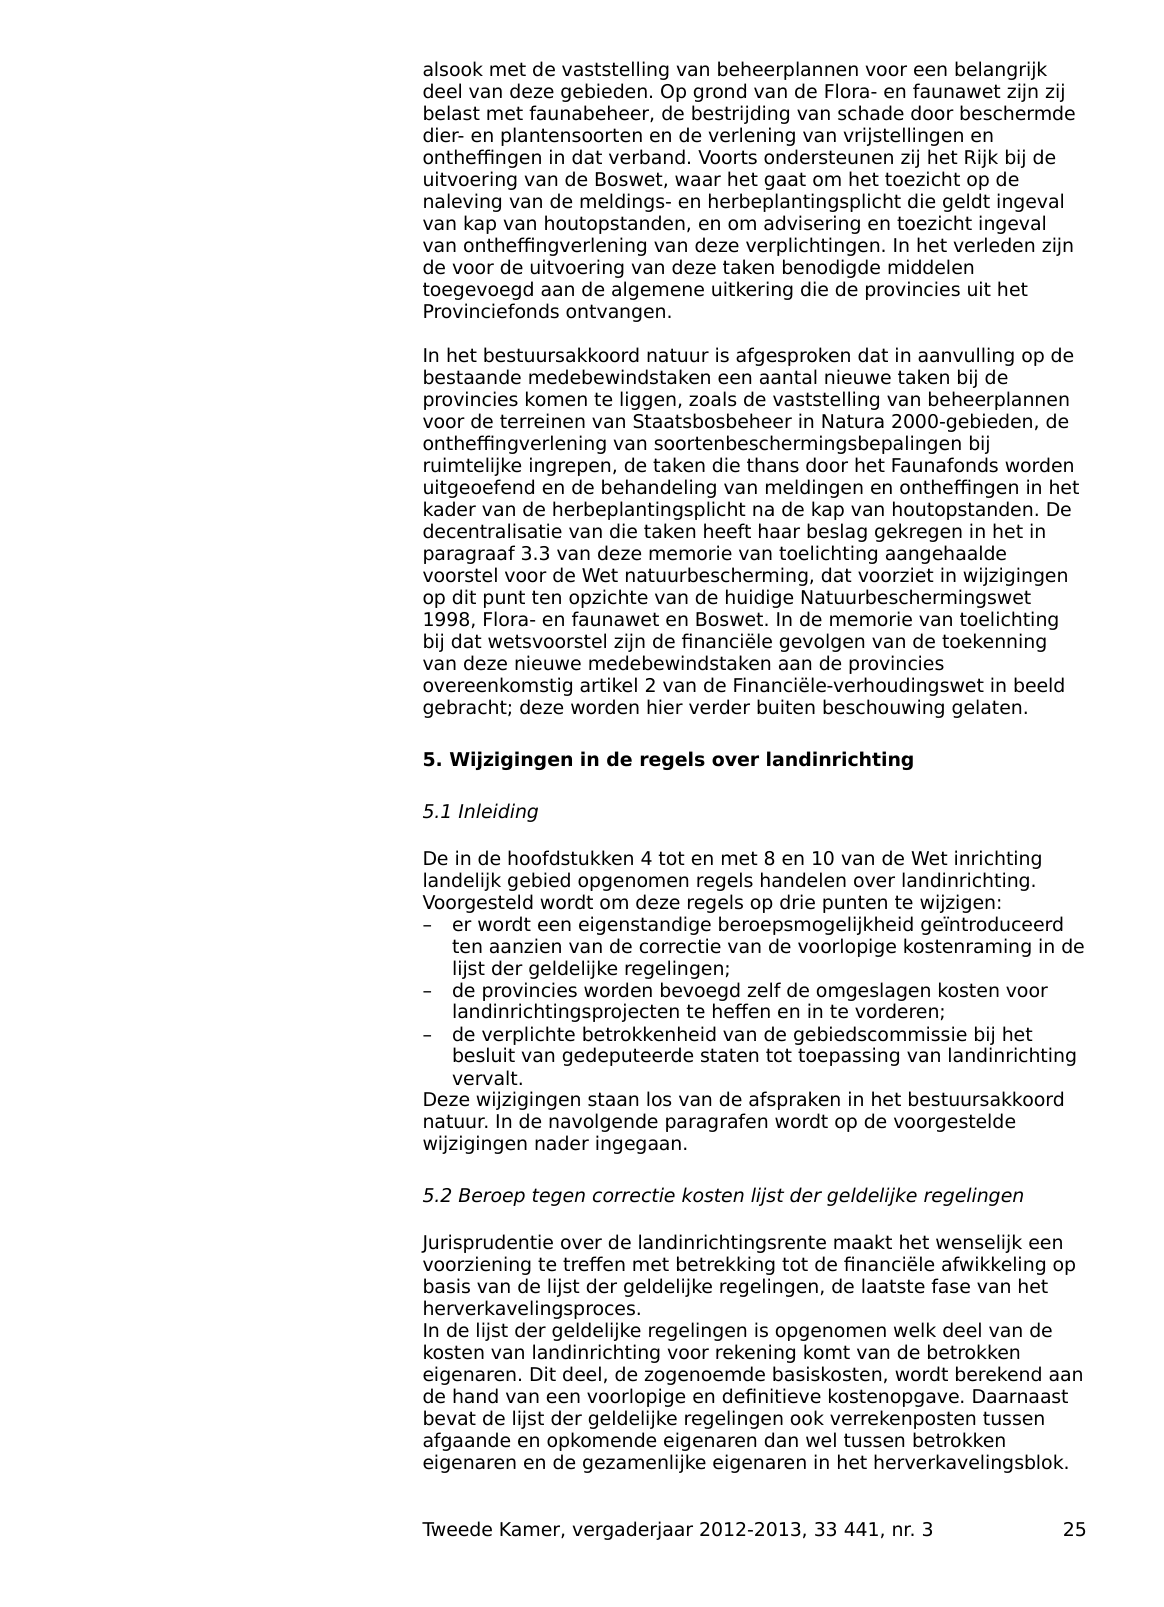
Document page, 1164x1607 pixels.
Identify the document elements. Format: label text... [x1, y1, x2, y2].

text Deze wijzigingen staan los van de afspraken in het bestuursakkoord natuur. In de navolgende paragrafen wordt op de voorgestelde wijzigingen nader ingegaan. [422, 1089, 1087, 1155]
text alsook met de vaststelling van beheerplannen voor een belangrijk deel van deze gebieden. Op grond van de Flora- en faunawet zijn zij belast met faunabeheer, de bestrijding van schade door beschermde dier- en plantensoorten en de verlening van vrijstellingen en ontheffingen in dat verband. Voorts ondersteunen zij het Rijk bij de uitvoering van de Boswet, waar het gaat om het toezicht op de naleving van de meldings- en herbeplantingsplicht die geldt ingeval van kap van houtopstanden, en om advisering en toezicht ingeval van ontheffingverlening van deze verplichtingen. In het verleden zijn de voor de uitvoering van deze taken benodigde middelen toegevoegd aan de algemene uitkering die de provincies uit het Provinciefonds ontvangen. [422, 59, 1087, 323]
text – er wordt een eigenstandige beroepsmogelijkheid geïntroduceerd ten aanzien van de correctie van de voorlopige kostenraming in de lijst der geldelijke regelingen; [422, 913, 1087, 979]
text In de lijst der geldelijke regelingen is opgenomen welk deel van de kosten van landinrichting voor rekening komt van de betrokken eigenaren. Dit deel, de zogenoemde basiskosten, wordt berekend aan de hand van een voorlopige en definitieve kostenopgave. Daarnaast bevat de lijst der geldelijke regelingen ook verrekenposten tussen afgaande en opkomende eigenaren dan wel tussen betrokken eigenaren en de gezamenlijke eigenaren in het herverkavelingsblok. [422, 1320, 1087, 1474]
text De in de hoofdstukken 4 tot en met 8 en 10 van de Wet inrichting landelijk gebied opgenomen regels handelen over landinrichting. Voorgesteld wordt om deze regels op drie punten te wijzigen: [422, 848, 1087, 913]
text – de provincies worden bevoegd zelf de omgeslagen kosten voor landinrichtingsprojecten te heffen en in te vorderen; [422, 979, 1087, 1023]
text In het bestuursakkoord natuur is afgesproken dat in aanvulling op de bestaande medebewindstaken een aantal nieuwe taken bij de provincies komen te liggen, zoals de vaststelling van beheerplannen voor de terreinen van Staatsbosbeheer in Natura 2000-gebieden, de ontheffingverlening van soortenbeschermingsbepalingen bij ruimtelijke ingrepen, de taken die thans door het Faunafonds worden uitgeoefend en de behandeling van meldingen en ontheffingen in het kader van de herbeplantingsplicht na de kap van houtopstanden. De decentralisatie van die taken heeft haar beslag gekregen in het in paragraaf 3.3 van deze memorie van toelichting aangehaalde voorstel voor de Wet natuurbescherming, dat voorziet in wijzigingen op dit punt ten opzichte van de huidige Natuurbeschermingswet 1998, Flora- en faunawet en Boswet. In de memorie van toelichting bij dat wetsvoorstel zijn de financiële gevolgen van de toekenning van deze nieuwe medebewindstaken aan de provincies overeenkomstig artikel 2 van de Financiële-verhoudingswet in beeld gebracht; deze worden hier verder buiten beschouwing gelaten. [422, 345, 1087, 719]
subtitle 5. Wijzigingen in de regels over landinrichting [422, 749, 1087, 771]
text – de verplichte betrokkenheid van de gebiedscommissie bij het besluit van gedeputeerde staten tot toepassing van landinrichting vervalt. [422, 1023, 1087, 1089]
text Jurisprudentie over de landinrichtingsrente maakt het wenselijk een voorziening te treffen met betrekking tot de financiële afwikkeling op basis van de lijst der geldelijke regelingen, de laatste fase van het herverkavelingsproces. [422, 1232, 1087, 1320]
subtitle 5.1 Inleiding [422, 801, 1087, 823]
subtitle 5.2 Beroep tegen correctie kosten lijst der geldelijke regelingen [422, 1185, 1087, 1207]
